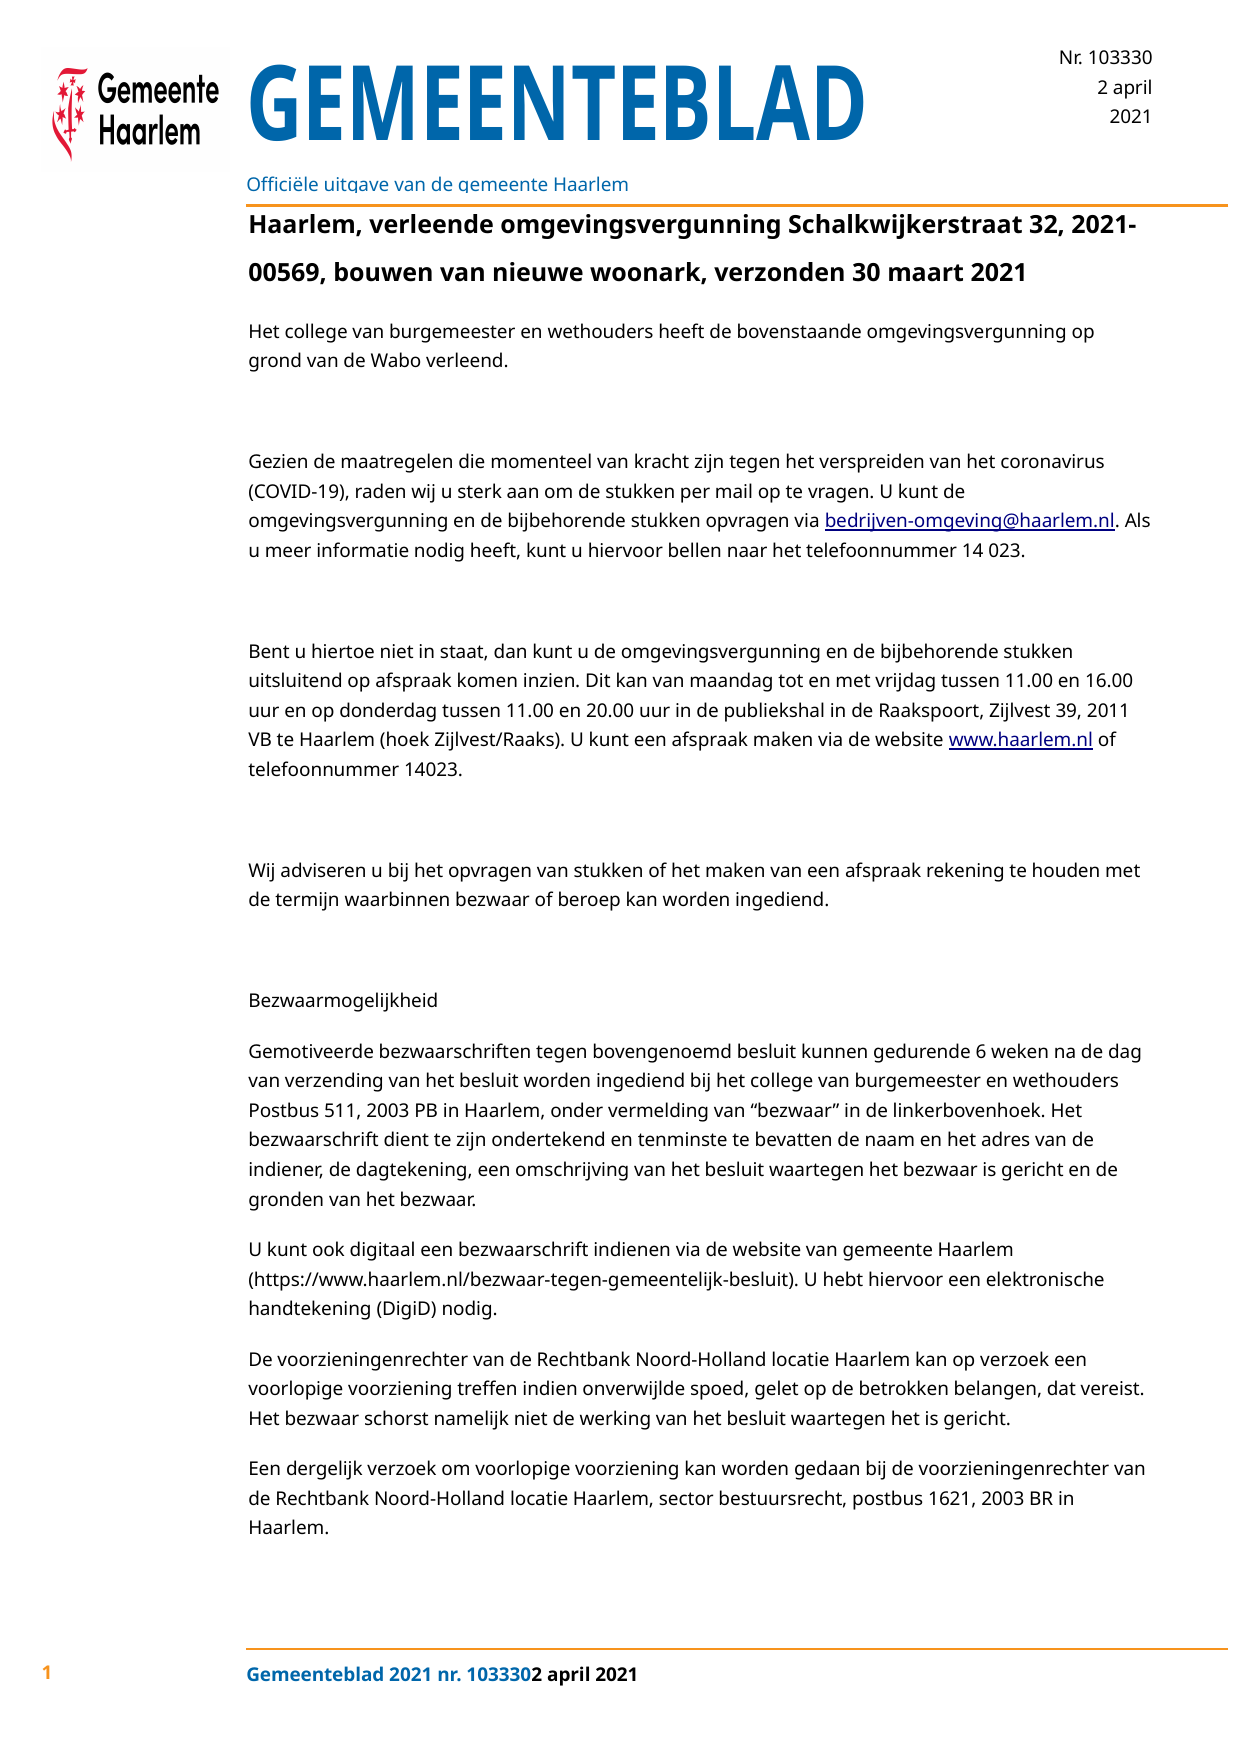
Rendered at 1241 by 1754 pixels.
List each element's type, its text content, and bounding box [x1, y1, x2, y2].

text Wij adviseren u bij het opvragen van stukken of het maken van een afspraak rekening te houden met de termijn waarbinnen bezwaar of beroep kan worden ingediend. [248, 857, 1152, 912]
text Gezien de maatregelen die momenteel van kracht zijn tegen het verspreiden van het coronavirus (COVID-19), raden wij u sterk aan om de stukken per mail op te vragen. U kunt de omgevingsvergunning en de bijbehorende stukken opvragen via bedrijven-omgeving@haarlem.nl. Als u meer informatie nodig heeft, kunt u hiervoor bellen naar het telefoonnummer 14 023. [248, 448, 1152, 563]
text Gemotiveerde bezwaarschriften tegen bovengenoemd besluit kunnen gedurende 6 weken na de dag van verzending van het besluit worden ingediend bij het college van burgemeester en wethouders Postbus 511, 2003 PB in Haarlem, onder vermelding van “bezwaar” in de linkerbovenhoek. Het bezwaarschrift dient te zijn ondertekend en tenminste te bevatten de naam en het adres van de indiener, de dagtekening, een omschrijving van het besluit waartegen het bezwaar is gericht en de gronden van het bezwaar. [248, 1038, 1152, 1212]
text U kunt ook digitaal een bezwaarschrift indienen via de website van gemeente Haarlem (https://www.haarlem.nl/bezwaar-tegen-gemeentelijk-besluit). U hebt hiervoor een elektronische handtekening (DigiD) nodig. [248, 1236, 1152, 1321]
text Bent u hiertoe niet in staat, dan kunt u de omgevingsvergunning en de bijbehorende stukken uitsluitend op afspraak komen inzien. Dit kan van maandag tot en met vrijdag tussen 11.00 en 16.00 uur en op donderdag tussen 11.00 en 20.00 uur in de publiekshal in de Raakspoort, Zijlvest 39, 2011 VB te Haarlem (hoek Zijlvest/Raaks). U kunt een afspraak maken via de website www.haarlem.nl of telefoonnummer 14023. [248, 638, 1152, 782]
text Het college van burgemeester en wethouders heeft de bovenstaande omgevingsvergunning op grond van de Wabo verleend. [248, 318, 1152, 373]
text Bezwaarmogelijkheid [248, 987, 1152, 1013]
picture [41, 47, 231, 172]
text Een dergelijk verzoek om voorlopige voorziening kan worden gedaan bij de voorzieningenrechter van de Rechtbank Noord-Holland locatie Haarlem, sector bestuursrecht, postbus 1621, 2003 BR in Haarlem. [248, 1455, 1152, 1540]
text De voorzieningenrechter van de Rechtbank Noord-Holland locatie Haarlem kan op verzoek een voorlopige voorziening treffen indien onverwijlde spoed, gelet op de betrokken belangen, dat vereist. Het bezwaar schorst namelijk niet de werking van het besluit waartegen het is gericht. [248, 1346, 1152, 1431]
text Haarlem, verleende omgevingsvergunning Schalkwijkerstraat 32, 2021-00569, bouwen van nieuwe woonark, verzonden 30 maart 2021 [248, 207, 1152, 288]
